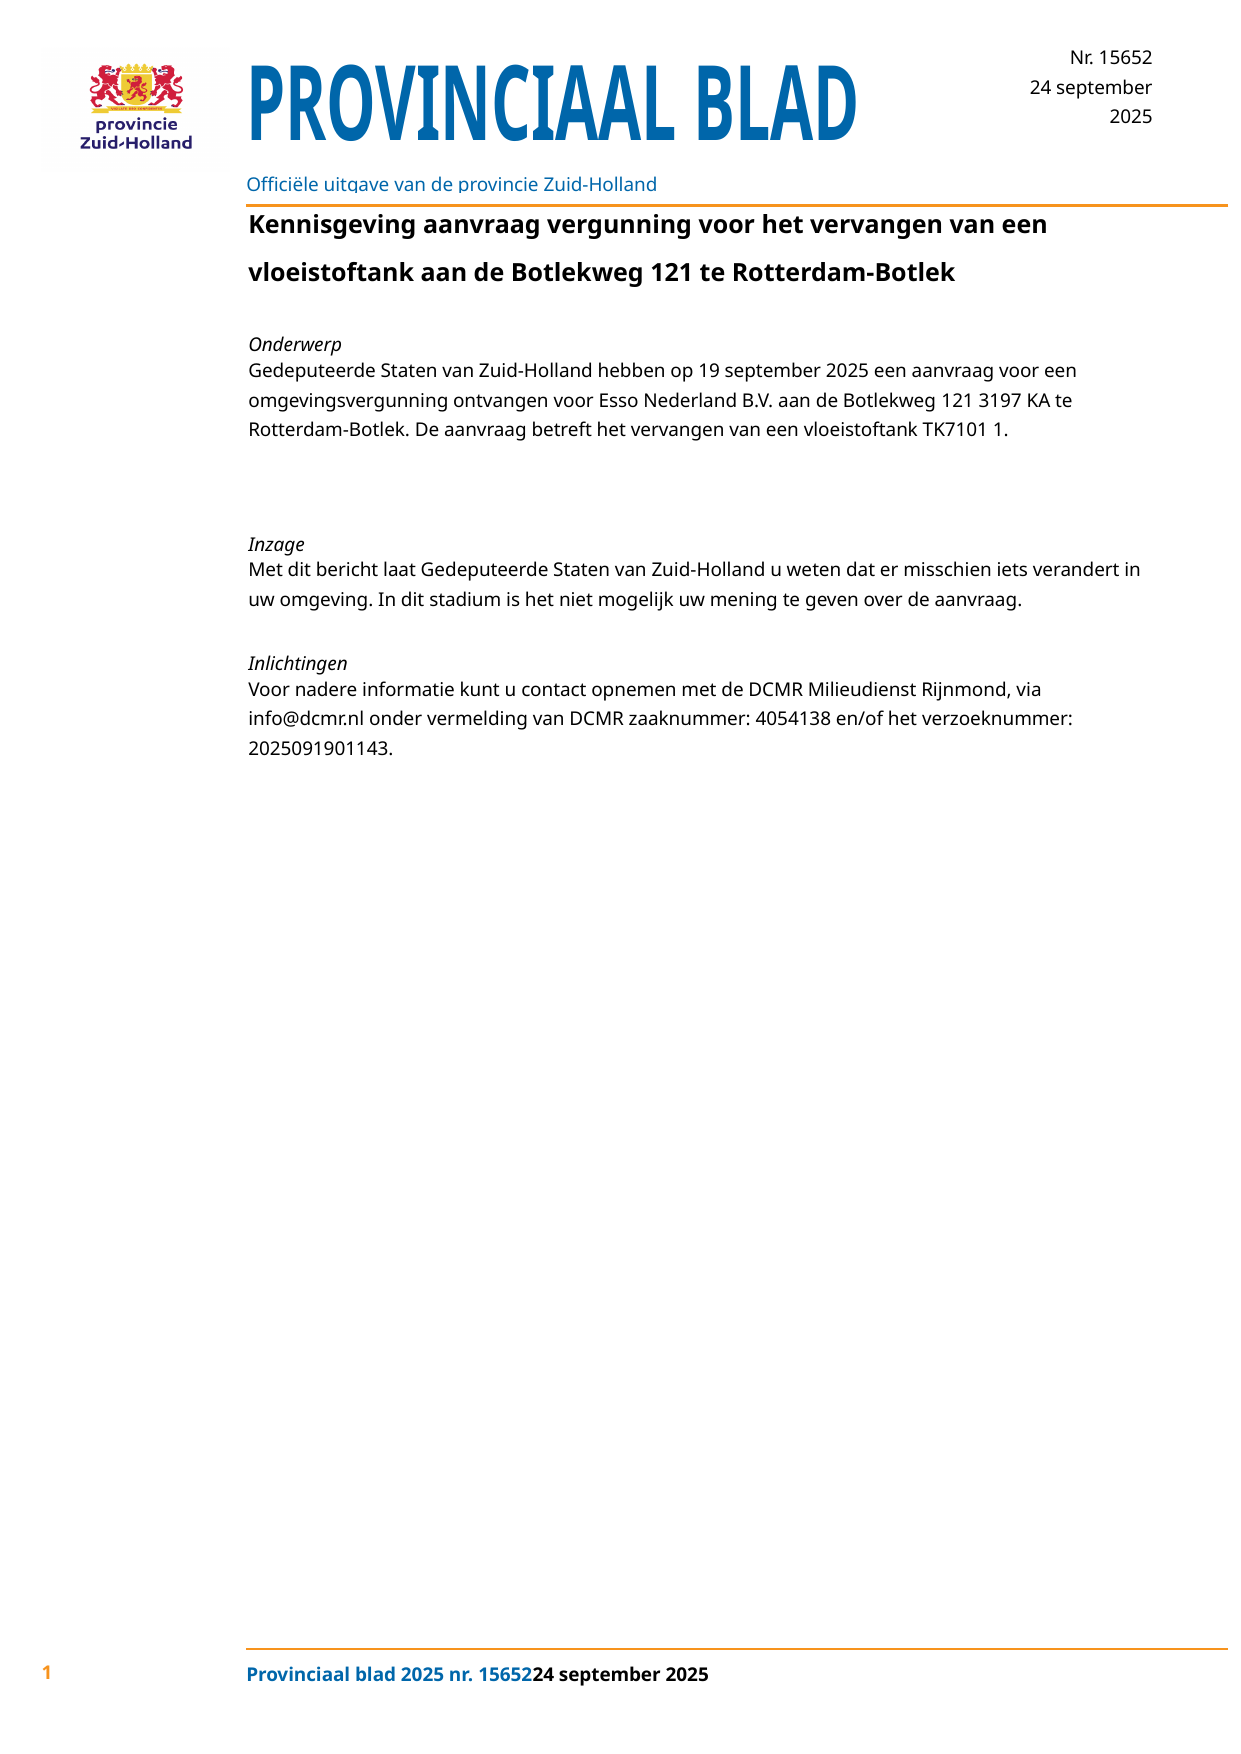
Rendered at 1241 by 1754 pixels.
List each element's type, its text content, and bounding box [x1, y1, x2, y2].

text Inzage [248, 531, 1152, 556]
text Met dit bericht laat Gedeputeerde Staten van Zuid-Holland u weten dat er misschien iets verandert in uw omgeving. In dit stadium is het niet mogelijk uw mening te geven over de aanvraag. [248, 556, 1152, 612]
text Gedeputeerde Staten van Zuid-Holland hebben op 19 september 2025 een aanvraag voor een omgevingsvergunning ontvangen voor Esso Nederland B.V. aan de Botlekweg 121 3197 KA te Rotterdam-Botlek. De aanvraag betreft het vervangen van een vloeistoftank TK7101 1. [248, 357, 1152, 442]
picture [41, 47, 231, 172]
text Kennisgeving aanvraag vergunning voor het vervangen van een vloeistoftank aan de Botlekweg 121 te Rotterdam-Botlek [248, 207, 1152, 288]
text Onderwerp [248, 331, 1152, 357]
text Inlichtingen [248, 650, 1152, 676]
text Voor nadere informatie kunt u contact opnemen met de DCMR Milieudienst Rijnmond, via info@dcmr.nl onder vermelding van DCMR zaaknummer: 4054138 en/of het verzoeknummer: 2025091901143. [248, 676, 1152, 761]
